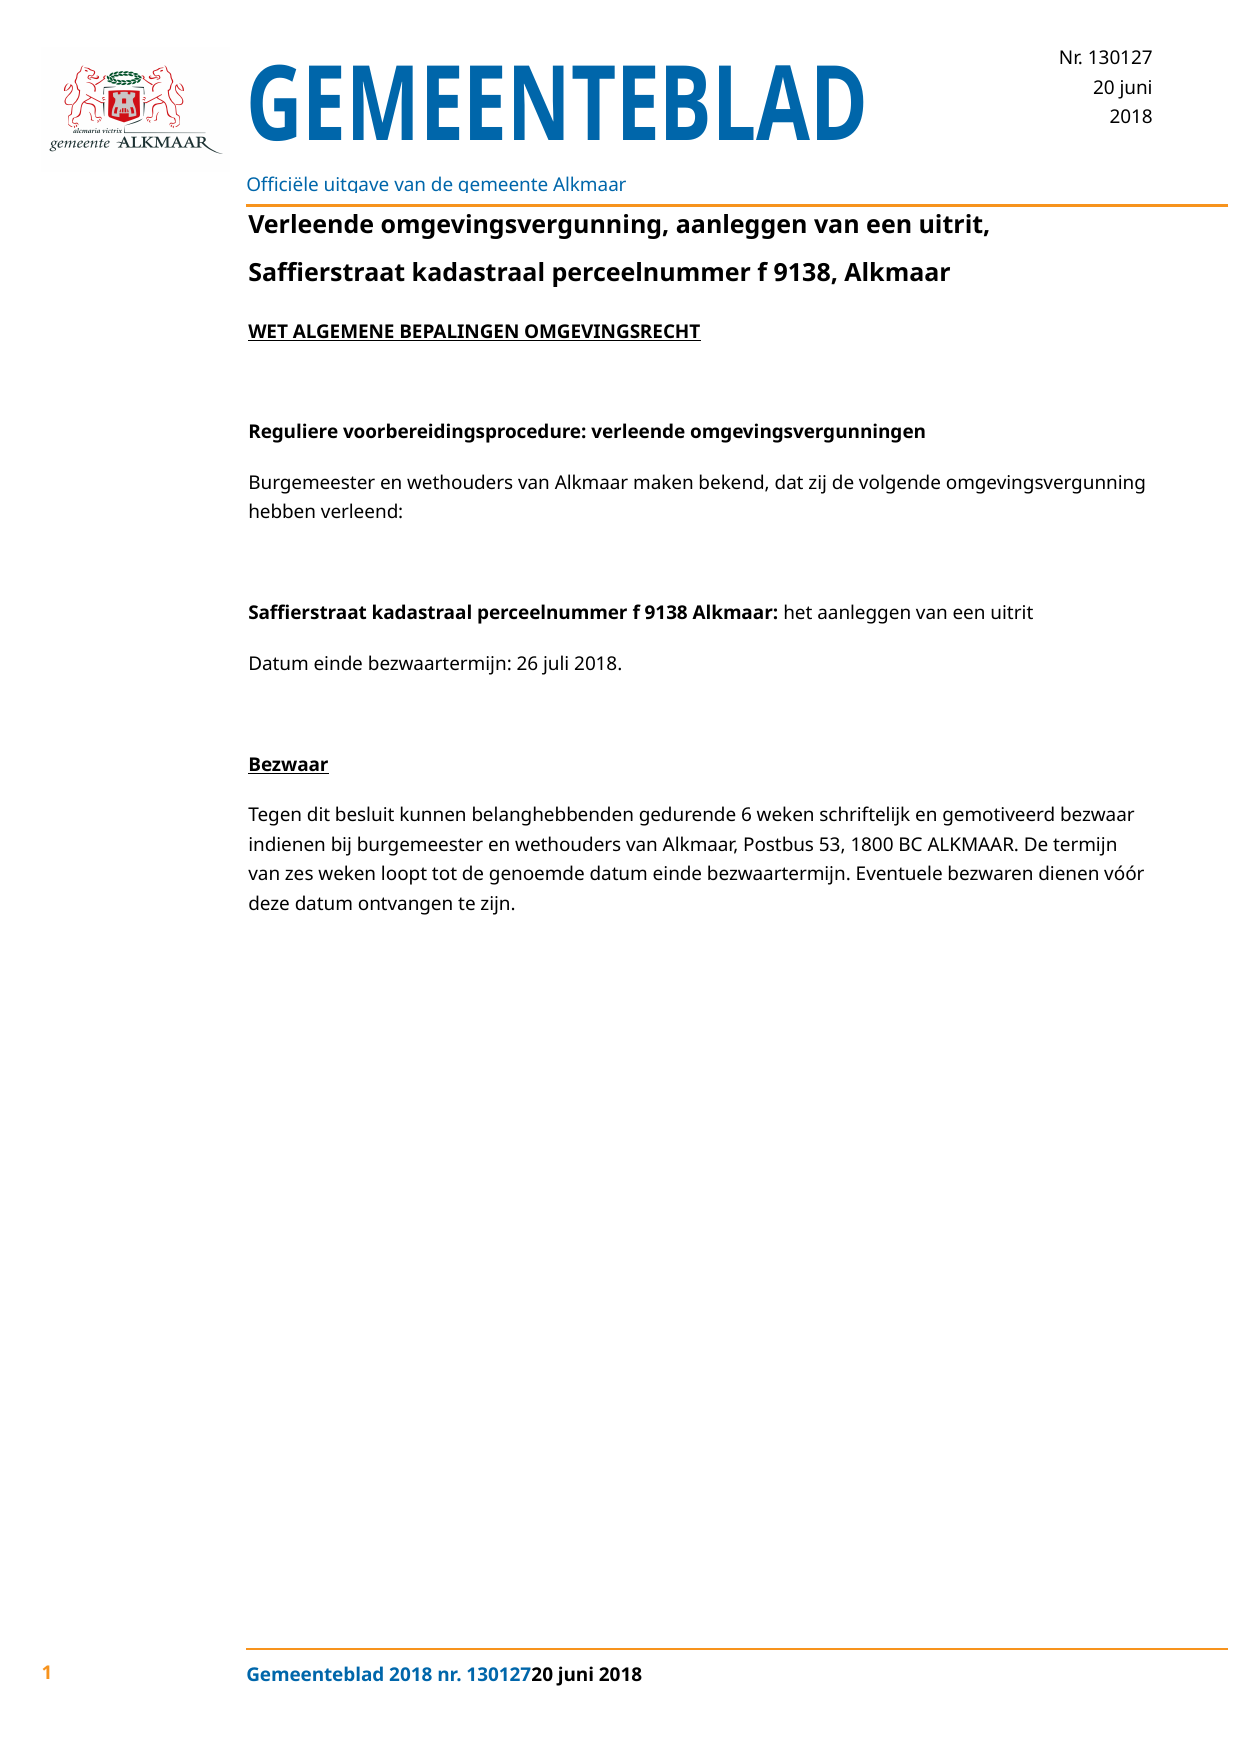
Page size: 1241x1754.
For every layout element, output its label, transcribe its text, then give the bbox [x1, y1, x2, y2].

text Tegen dit besluit kunnen belanghebbenden gedurende 6 weken schriftelijk en gemotiveerd bezwaar indienen bij burgemeester en wethouders van Alkmaar, Postbus 53, 1800 BC ALKMAAR. De termijn van zes weken loopt tot de genoemde datum einde bezwaartermijn. Eventuele bezwaren dienen vóór deze datum ontvangen te zijn. [248, 801, 1152, 916]
text WET ALGEMENE BEPALINGEN OMGEVINGSRECHT [248, 318, 1152, 344]
text Reguliere voorbereidingsprocedure: verleende omgevingsvergunningen [248, 419, 1152, 444]
text Saffierstraat kadastraal perceelnummer f 9138 Alkmaar: het aanleggen van een uitrit [248, 599, 1152, 625]
text Bezwaar [248, 751, 1152, 777]
picture [41, 47, 231, 172]
text Datum einde bezwaartermijn: 26 juli 2018. [248, 650, 1152, 676]
text Burgemeester en wethouders van Alkmaar maken bekend, dat zij de volgende omgevingsvergunning hebben verleend: [248, 469, 1152, 524]
text Verleende omgevingsvergunning, aanleggen van een uitrit, Saffierstraat kadastraal perceelnummer f 9138, Alkmaar [248, 207, 1152, 288]
